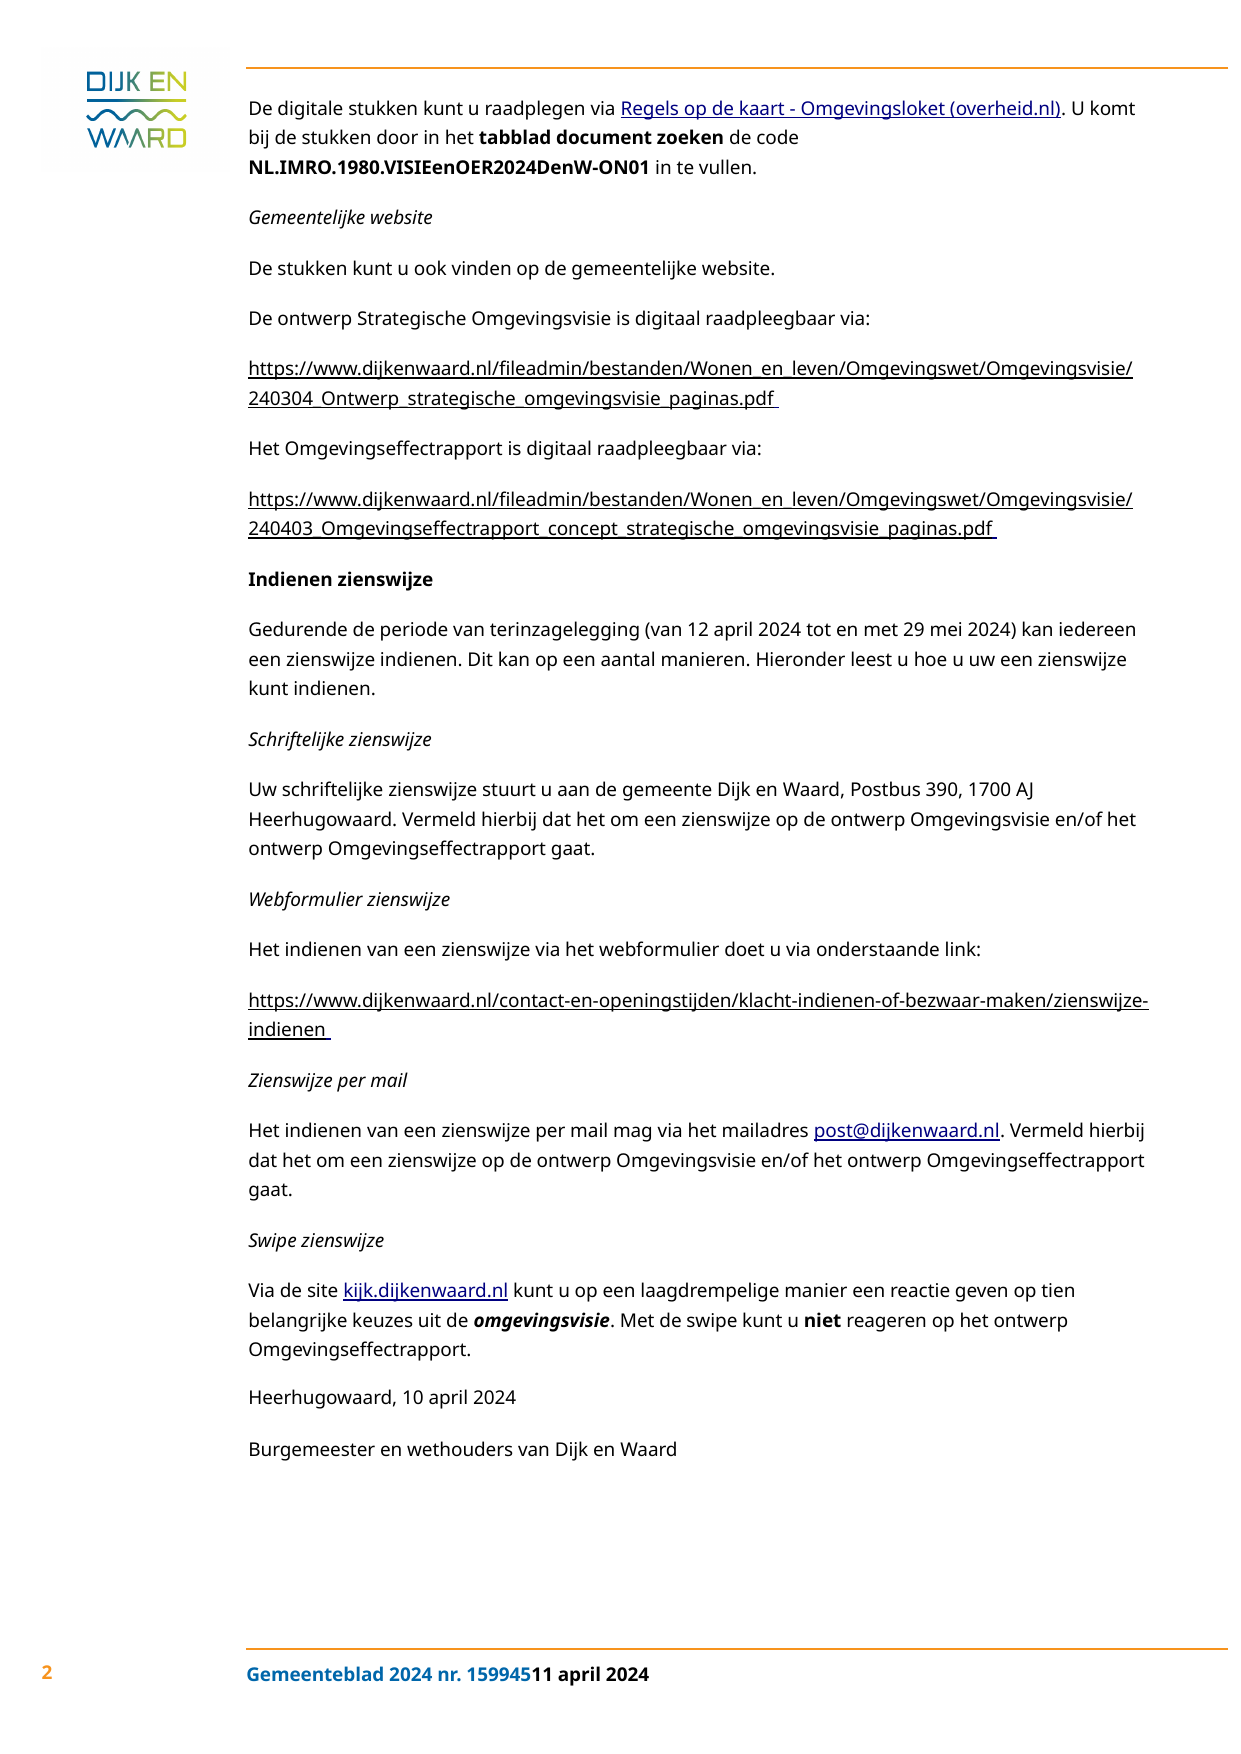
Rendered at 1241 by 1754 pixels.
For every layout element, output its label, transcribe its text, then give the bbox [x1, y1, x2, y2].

text Heerhugowaard, 10 april 2024 [248, 1384, 1152, 1410]
text Het indienen van een zienswijze per mail mag via het mailadres post@dijkenwaard.nl. Vermeld hierbij dat het om een zienswijze op de ontwerp Omgevingsvisie en/of het ontwerp Omgevingseffectrapport gaat. [248, 1117, 1152, 1202]
text Uw schriftelijke zienswijze stuurt u aan de gemeente Dijk en Waard, Postbus 390, 1700 AJ Heerhugowaard. Vermeld hierbij dat het om een zienswijze op de ontwerp Omgevingsvisie en/of het ontwerp Omgevingseffectrapport gaat. [248, 776, 1152, 861]
text https://www.dijkenwaard.nl/fileadmin/bestanden/Wonen_en_leven/Omgevingswet/Omgevingsvisie/240304_Ontwerp_strategische_omgevingsvisie_paginas.pdf [248, 356, 1152, 411]
text Via de site kijk.dijkenwaard.nl kunt u op een laagdrempelige manier een reactie geven op tien belangrijke keuzes uit de omgevingsvisie. Met de swipe kunt u niet reageren op het ontwerp Omgevingseffectrapport. [248, 1277, 1152, 1362]
text Het Omgevingseffectrapport is digitaal raadpleegbaar via: [248, 436, 1152, 461]
text De stukken kunt u ook vinden op de gemeentelijke website. [248, 255, 1152, 281]
text Gedurende de periode van terinzagelegging (van 12 april 2024 tot en met 29 mei 2024) kan iedereen een zienswijze indienen. Dit kan op een aantal manieren. Hieronder leest u hoe u uw een zienswijze kunt indienen. [248, 616, 1152, 701]
text Gemeentelijke website [248, 204, 1152, 230]
text De ontwerp Strategische Omgevingsvisie is digitaal raadpleegbaar via: [248, 305, 1152, 331]
text Schriftelijke zienswijze [248, 726, 1152, 752]
text Zienswijze per mail [248, 1067, 1152, 1093]
text Burgemeester en wethouders van Dijk en Waard [248, 1436, 1152, 1461]
text Swipe zienswijze [248, 1227, 1152, 1253]
picture [41, 47, 231, 172]
text Het indienen van een zienswijze via het webformulier doet u via onderstaande link: [248, 936, 1152, 962]
text Webformulier zienswijze [248, 886, 1152, 912]
text De digitale stukken kunt u raadplegen via Regels op de kaart - Omgevingsloket (overheid.nl). U komt bij de stukken door in het tabblad document zoeken de code NL.IMRO.1980.VISIEenOER2024DenW-ON01 in te vullen. [248, 95, 1152, 180]
text https://www.dijkenwaard.nl/fileadmin/bestanden/Wonen_en_leven/Omgevingswet/Omgevingsvisie/240403_Omgevingseffectrapport_concept_strategische_omgevingsvisie_paginas.pdf [248, 486, 1152, 541]
text https://www.dijkenwaard.nl/contact-en-openingstijden/klacht-indienen-of-bezwaar-maken/zienswijze-indienen [248, 987, 1152, 1042]
text Indienen zienswijze [248, 566, 1152, 592]
